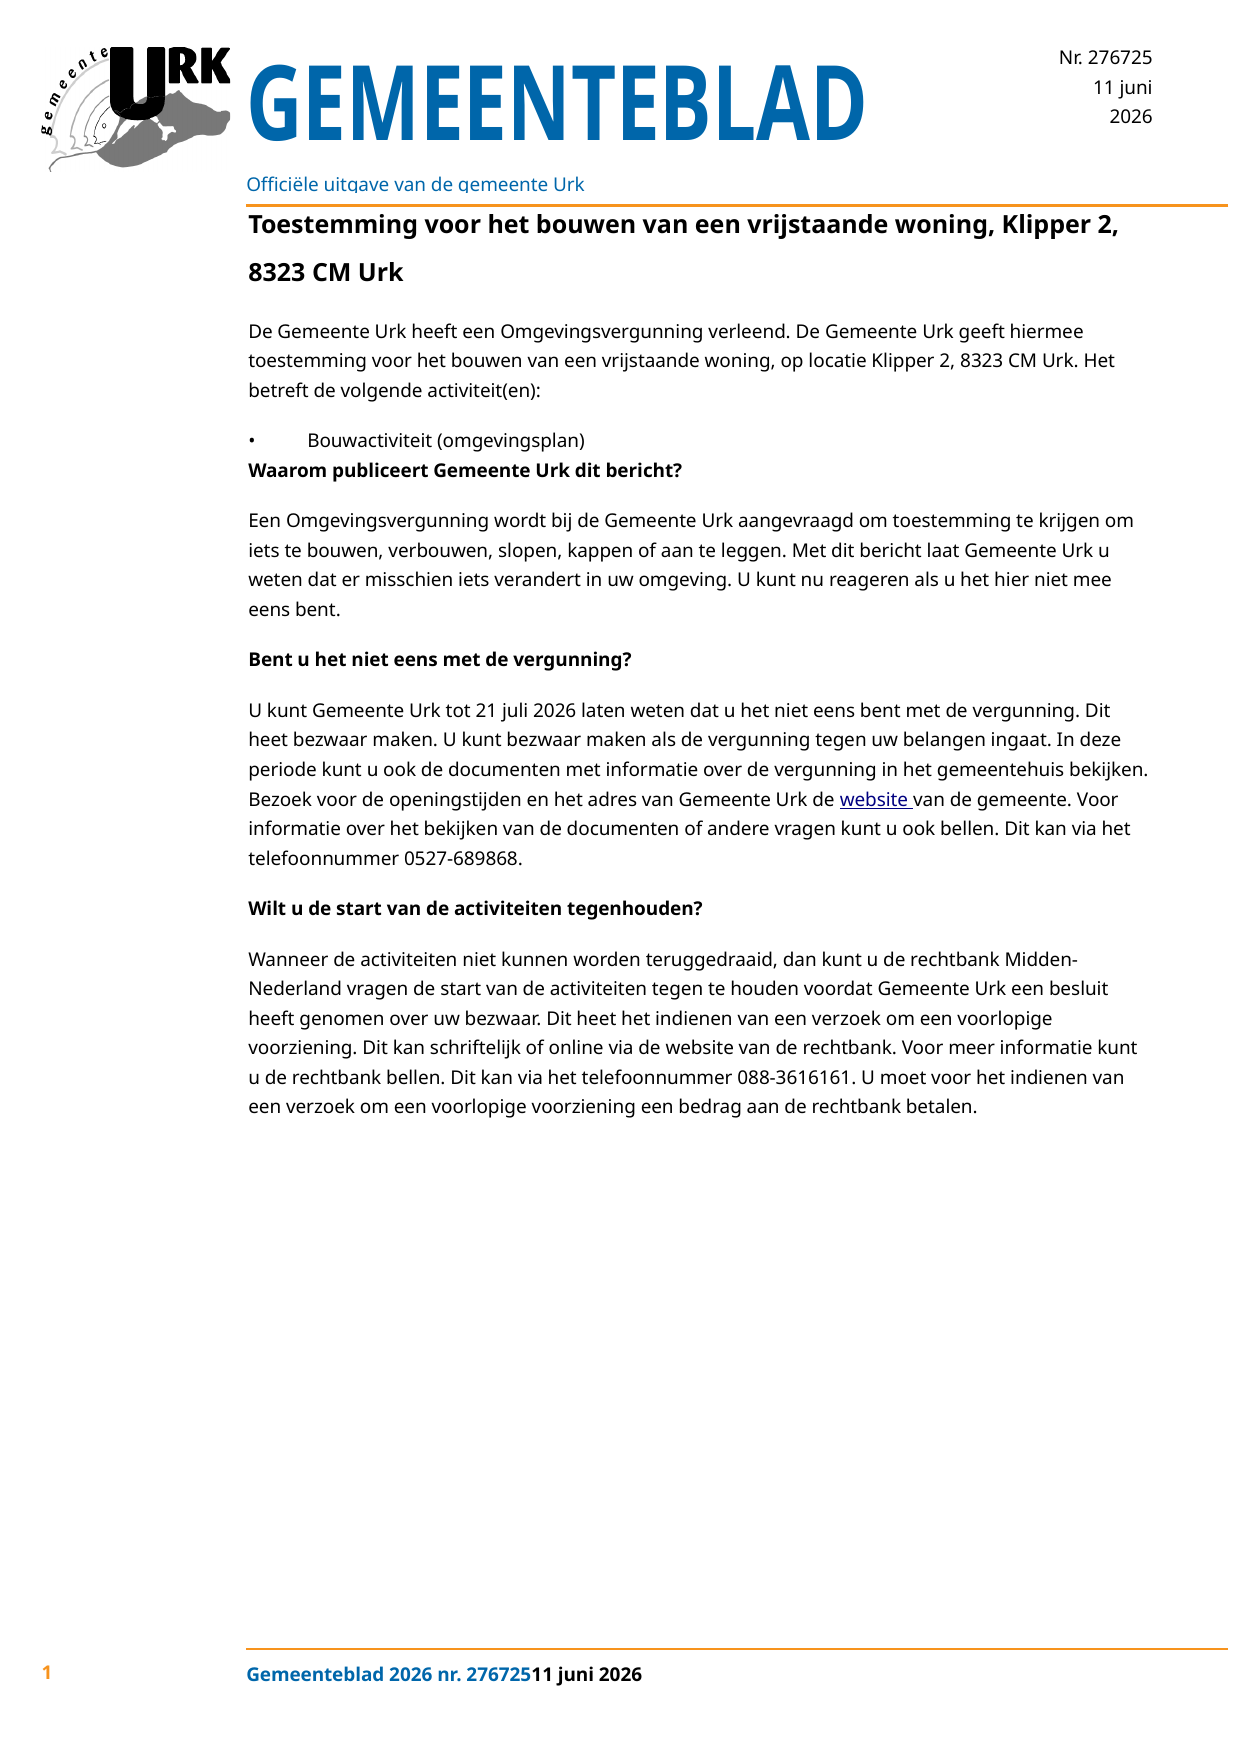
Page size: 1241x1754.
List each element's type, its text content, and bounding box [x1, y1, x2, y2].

text U kunt Gemeente Urk tot 21 juli 2026 laten weten dat u het niet eens bent met de vergunning. Dit heet bezwaar maken. U kunt bezwaar maken als de vergunning tegen uw belangen ingaat. In deze periode kunt u ook de documenten met informatie over de vergunning in het gemeentehuis bekijken. Bezoek voor de openingstijden en het adres van Gemeente Urk de website van de gemeente. Voor informatie over het bekijken van de documenten of andere vragen kunt u ook bellen. Dit kan via het telefoonnummer 0527-689868. [248, 697, 1152, 871]
text Wilt u de start van de activiteiten tegenhouden? [248, 895, 1152, 921]
text De Gemeente Urk heeft een Omgevingsvergunning verleend. De Gemeente Urk geeft hiermee toestemming voor het bouwen van een vrijstaande woning, op locatie Klipper 2, 8323 CM Urk. Het betreft de volgende activiteit(en): [248, 318, 1152, 403]
picture [41, 47, 231, 172]
text Toestemming voor het bouwen van een vrijstaande woning, Klipper 2, 8323 CM Urk [248, 207, 1152, 288]
text Waarom publiceert Gemeente Urk dit bericht? [248, 457, 1152, 483]
text Bent u het niet eens met de vergunning? [248, 647, 1152, 672]
list Bouwactiviteit (omgevingsplan) [248, 427, 1152, 453]
text Wanneer de activiteiten niet kunnen worden teruggedraaid, dan kunt u de rechtbank Midden-Nederland vragen de start van de activiteiten tegen te houden voordat Gemeente Urk een besluit heeft genomen over uw bezwaar. Dit heet het indienen van een verzoek om een voorlopige voorziening. Dit kan schriftelijk of online via de website van de rechtbank. Voor meer informatie kunt u de rechtbank bellen. Dit kan via het telefoonnummer 088-3616161. U moet voor het indienen van een verzoek om een voorlopige voorziening een bedrag aan de rechtbank betalen. [248, 946, 1152, 1119]
text Een Omgevingsvergunning wordt bij de Gemeente Urk aangevraagd om toestemming te krijgen om iets te bouwen, verbouwen, slopen, kappen of aan te leggen. Met dit bericht laat Gemeente Urk u weten dat er misschien iets verandert in uw omgeving. U kunt nu reageren als u het hier niet mee eens bent. [248, 507, 1152, 622]
